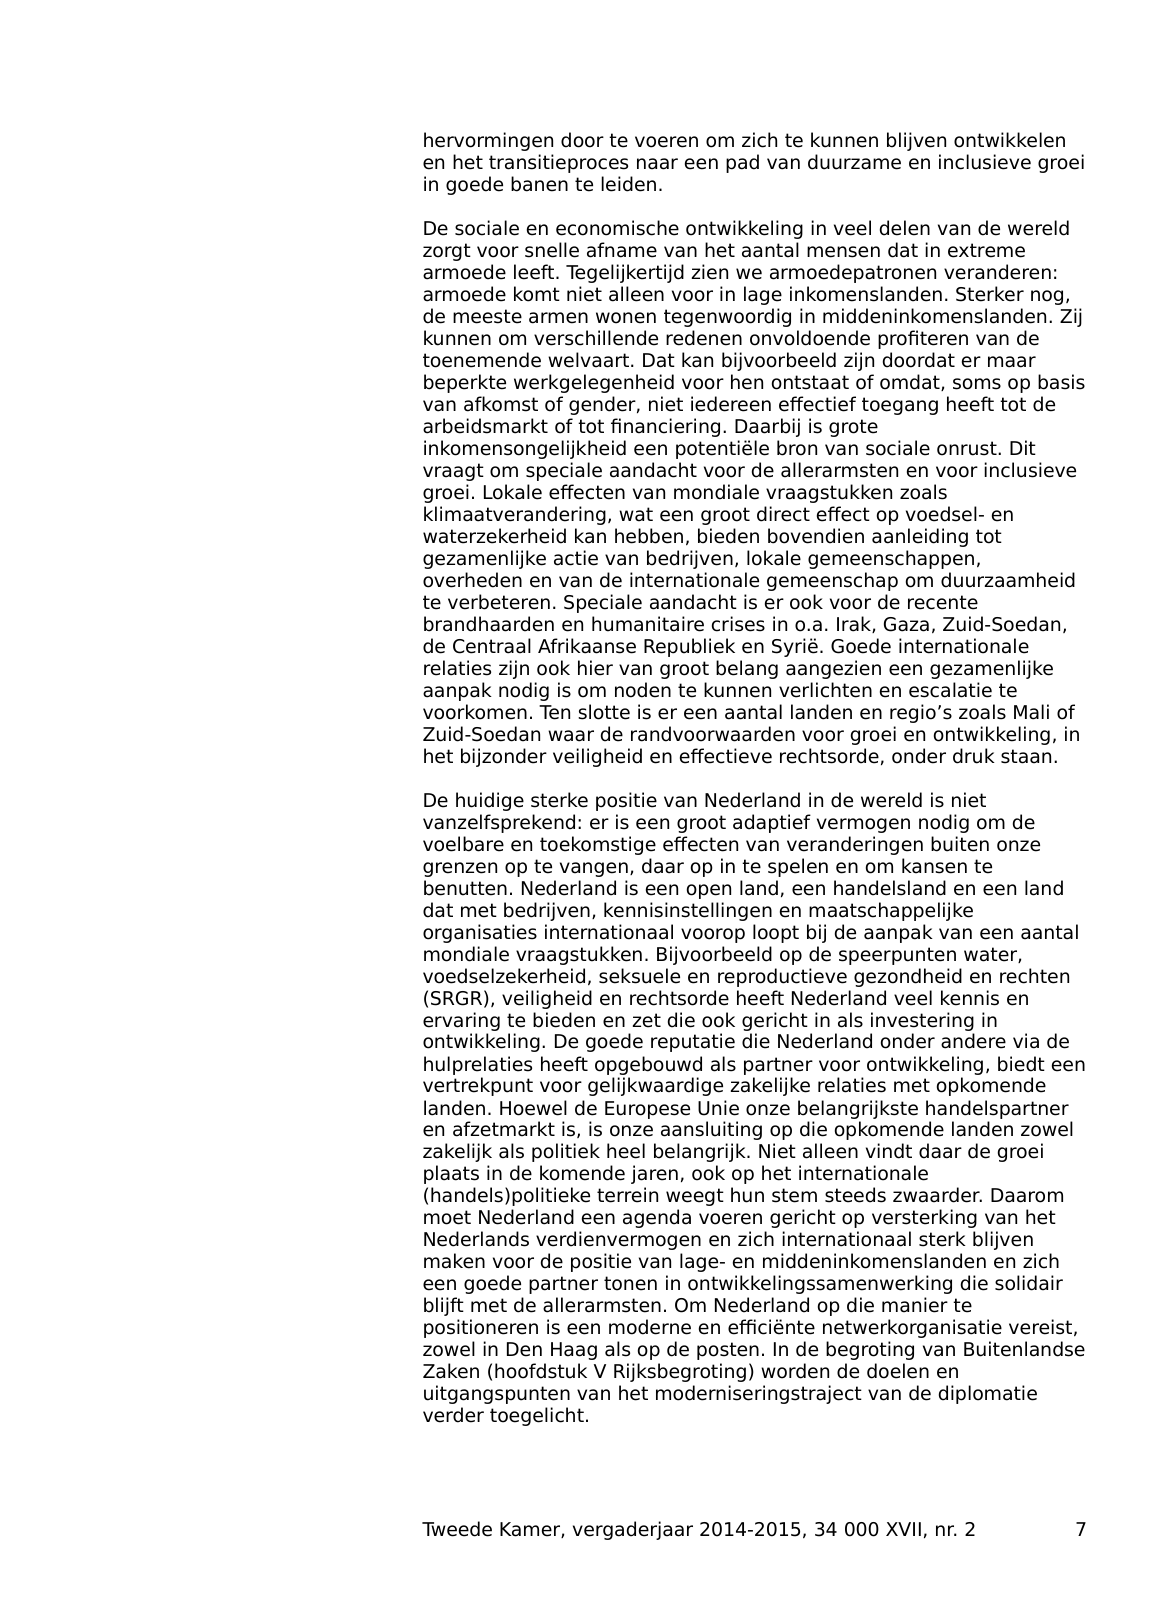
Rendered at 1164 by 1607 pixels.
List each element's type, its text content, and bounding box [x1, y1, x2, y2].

text De huidige sterke positie van Nederland in de wereld is niet vanzelfsprekend: er is een groot adaptief vermogen nodig om de voelbare en toekomstige effecten van veranderingen buiten onze grenzen op te vangen, daar op in te spelen en om kansen te benutten. Nederland is een open land, een handelsland en een land dat met bedrijven, kennisinstellingen en maatschappelijke organisaties internationaal voorop loopt bij de aanpak van een aantal mondiale vraagstukken. Bijvoorbeeld op de speerpunten water, voedselzekerheid, seksuele en reproductieve gezondheid en rechten (SRGR), veiligheid en rechtsorde heeft Nederland veel kennis en ervaring te bieden en zet die ook gericht in als investering in ontwikkeling. De goede reputatie die Nederland onder andere via de hulprelaties heeft opgebouwd als partner voor ontwikkeling, biedt een vertrekpunt voor gelijkwaardige zakelijke relaties met opkomende landen. Hoewel de Europese Unie onze belangrijkste handelspartner en afzetmarkt is, is onze aansluiting op die opkomende landen zowel zakelijk als politiek heel belangrijk. Niet alleen vindt daar de groei plaats in de komende jaren, ook op het internationale (handels)politieke terrein weegt hun stem steeds zwaarder. Daarom moet Nederland een agenda voeren gericht op versterking van het Nederlands verdienvermogen en zich internationaal sterk blijven maken voor de positie van lage- en middeninkomenslanden en zich een goede partner tonen in ontwikkelingssamenwerking die solidair blijft met de allerarmsten. Om Nederland op die manier te positioneren is een moderne en efficiënte netwerkorganisatie vereist, zowel in Den Haag als op de posten. In de begroting van Buitenlandse Zaken (hoofdstuk V Rijksbegroting) worden de doelen en uitgangspunten van het moderniseringstraject van de diplomatie verder toegelicht. [422, 790, 1087, 1427]
text De sociale en economische ontwikkeling in veel delen van de wereld zorgt voor snelle afname van het aantal mensen dat in extreme armoede leeft. Tegelijkertijd zien we armoedepatronen veranderen: armoede komt niet alleen voor in lage inkomenslanden. Sterker nog, de meeste armen wonen tegenwoordig in middeninkomenslanden. Zij kunnen om verschillende redenen onvoldoende profiteren van de toenemende welvaart. Dat kan bijvoorbeeld zijn doordat er maar beperkte werkgelegenheid voor hen ontstaat of omdat, soms op basis van afkomst of gender, niet iedereen effectief toegang heeft tot de arbeidsmarkt of tot financiering. Daarbij is grote inkomensongelijkheid een potentiële bron van sociale onrust. Dit vraagt om speciale aandacht voor de allerarmsten en voor inclusieve groei. Lokale effecten van mondiale vraagstukken zoals klimaatverandering, wat een groot direct effect op voedsel- en waterzekerheid kan hebben, bieden bovendien aanleiding tot gezamenlijke actie van bedrijven, lokale gemeenschappen, overheden en van de internationale gemeenschap om duurzaamheid te verbeteren. Speciale aandacht is er ook voor de recente brandhaarden en humanitaire crises in o.a. Irak, Gaza, Zuid-Soedan, de Centraal Afrikaanse Republiek en Syrië. Goede internationale relaties zijn ook hier van groot belang aangezien een gezamenlijke aanpak nodig is om noden te kunnen verlichten en escalatie te voorkomen. Ten slotte is er een aantal landen en regio’s zoals Mali of Zuid-Soedan waar de randvoorwaarden voor groei en ontwikkeling, in het bijzonder veiligheid en effectieve rechtsorde, onder druk staan. [422, 218, 1087, 767]
text hervormingen door te voeren om zich te kunnen blijven ontwikkelen en het transitieproces naar een pad van duurzame en inclusieve groei in goede banen te leiden. [422, 130, 1087, 196]
